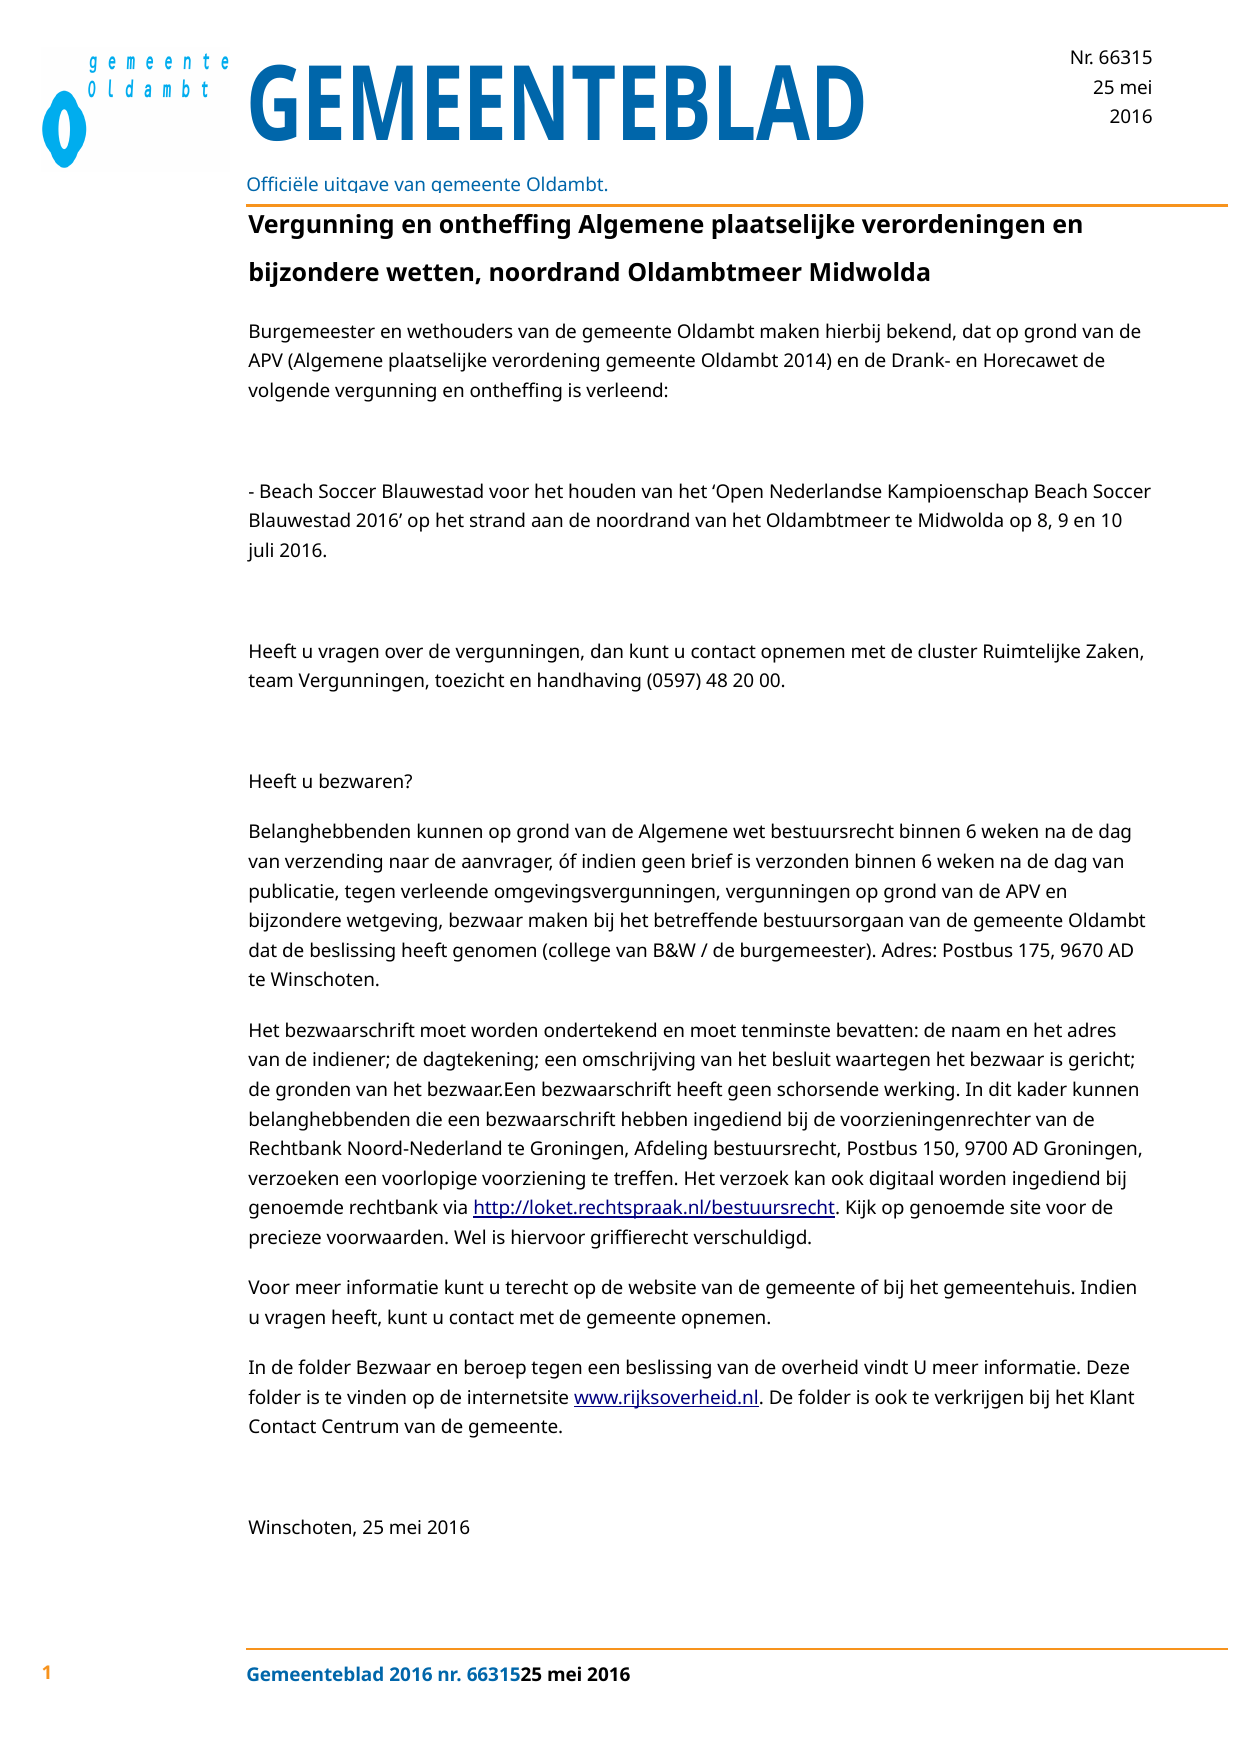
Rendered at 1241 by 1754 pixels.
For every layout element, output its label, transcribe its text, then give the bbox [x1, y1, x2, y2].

text Winschoten, 25 mei 2016 [248, 1514, 1152, 1540]
text Het bezwaarschrift moet worden ondertekend en moet tenminste bevatten: de naam en het adres van de indiener; de dagtekening; een omschrijving van het besluit waartegen het bezwaar is gericht; de gronden van het bezwaar.Een bezwaarschrift heeft geen schorsende werking. In dit kader kunnen belanghebbenden die een bezwaarschrift hebben ingediend bij de voorzieningenrechter van de Rechtbank Noord-Nederland te Groningen, Afdeling bestuursrecht, Postbus 150, 9700 AD Groningen, verzoeken een voorlopige voorziening te treffen. Het verzoek kan ook digitaal worden ingediend bij genoemde rechtbank via http://loket.rechtspraak.nl/bestuursrecht. Kijk op genoemde site voor de precieze voorwaarden. Wel is hiervoor griffierecht verschuldigd. [248, 1017, 1152, 1250]
text - Beach Soccer Blauwestad voor het houden van het ‘Open Nederlandse Kampioenschap Beach Soccer Blauwestad 2016’ op het strand aan de noordrand van het Oldambtmeer te Midwolda op 8, 9 en 10 juli 2016. [248, 478, 1152, 563]
text Voor meer informatie kunt u terecht op de website van de gemeente of bij het gemeentehuis. Indien u vragen heeft, kunt u contact met de gemeente opnemen. [248, 1274, 1152, 1330]
text Vergunning en ontheffing Algemene plaatselijke verordeningen en bijzondere wetten, noordrand Oldambtmeer Midwolda [248, 207, 1152, 288]
text Heeft u bezwaren? [248, 768, 1152, 794]
text In de folder Bezwaar en beroep tegen een beslissing van de overheid vindt U meer informatie. Deze folder is te vinden op de internetsite www.rijksoverheid.nl. De folder is ook te verkrijgen bij het Klant Contact Centrum van de gemeente. [248, 1354, 1152, 1439]
text Belanghebbenden kunnen op grond van de Algemene wet bestuursrecht binnen 6 weken na de dag van verzending naar de aanvrager, óf indien geen brief is verzonden binnen 6 weken na de dag van publicatie, tegen verleende omgevingsvergunningen, vergunningen op grond van de APV en bijzondere wetgeving, bezwaar maken bij het betreffende bestuursorgaan van de gemeente Oldambt dat de beslissing heeft genomen (college van B&W / de burgemeester). Adres: Postbus 175, 9670 AD te Winschoten. [248, 819, 1152, 992]
picture [41, 47, 231, 172]
text Burgemeester en wethouders van de gemeente Oldambt maken hierbij bekend, dat op grond van de APV (Algemene plaatselijke verordening gemeente Oldambt 2014) en de Drank- en Horecawet de volgende vergunning en ontheffing is verleend: [248, 318, 1152, 403]
text Heeft u vragen over de vergunningen, dan kunt u contact opnemen met de cluster Ruimtelijke Zaken, team Vergunningen, toezicht en handhaving (0597) 48 20 00. [248, 638, 1152, 693]
